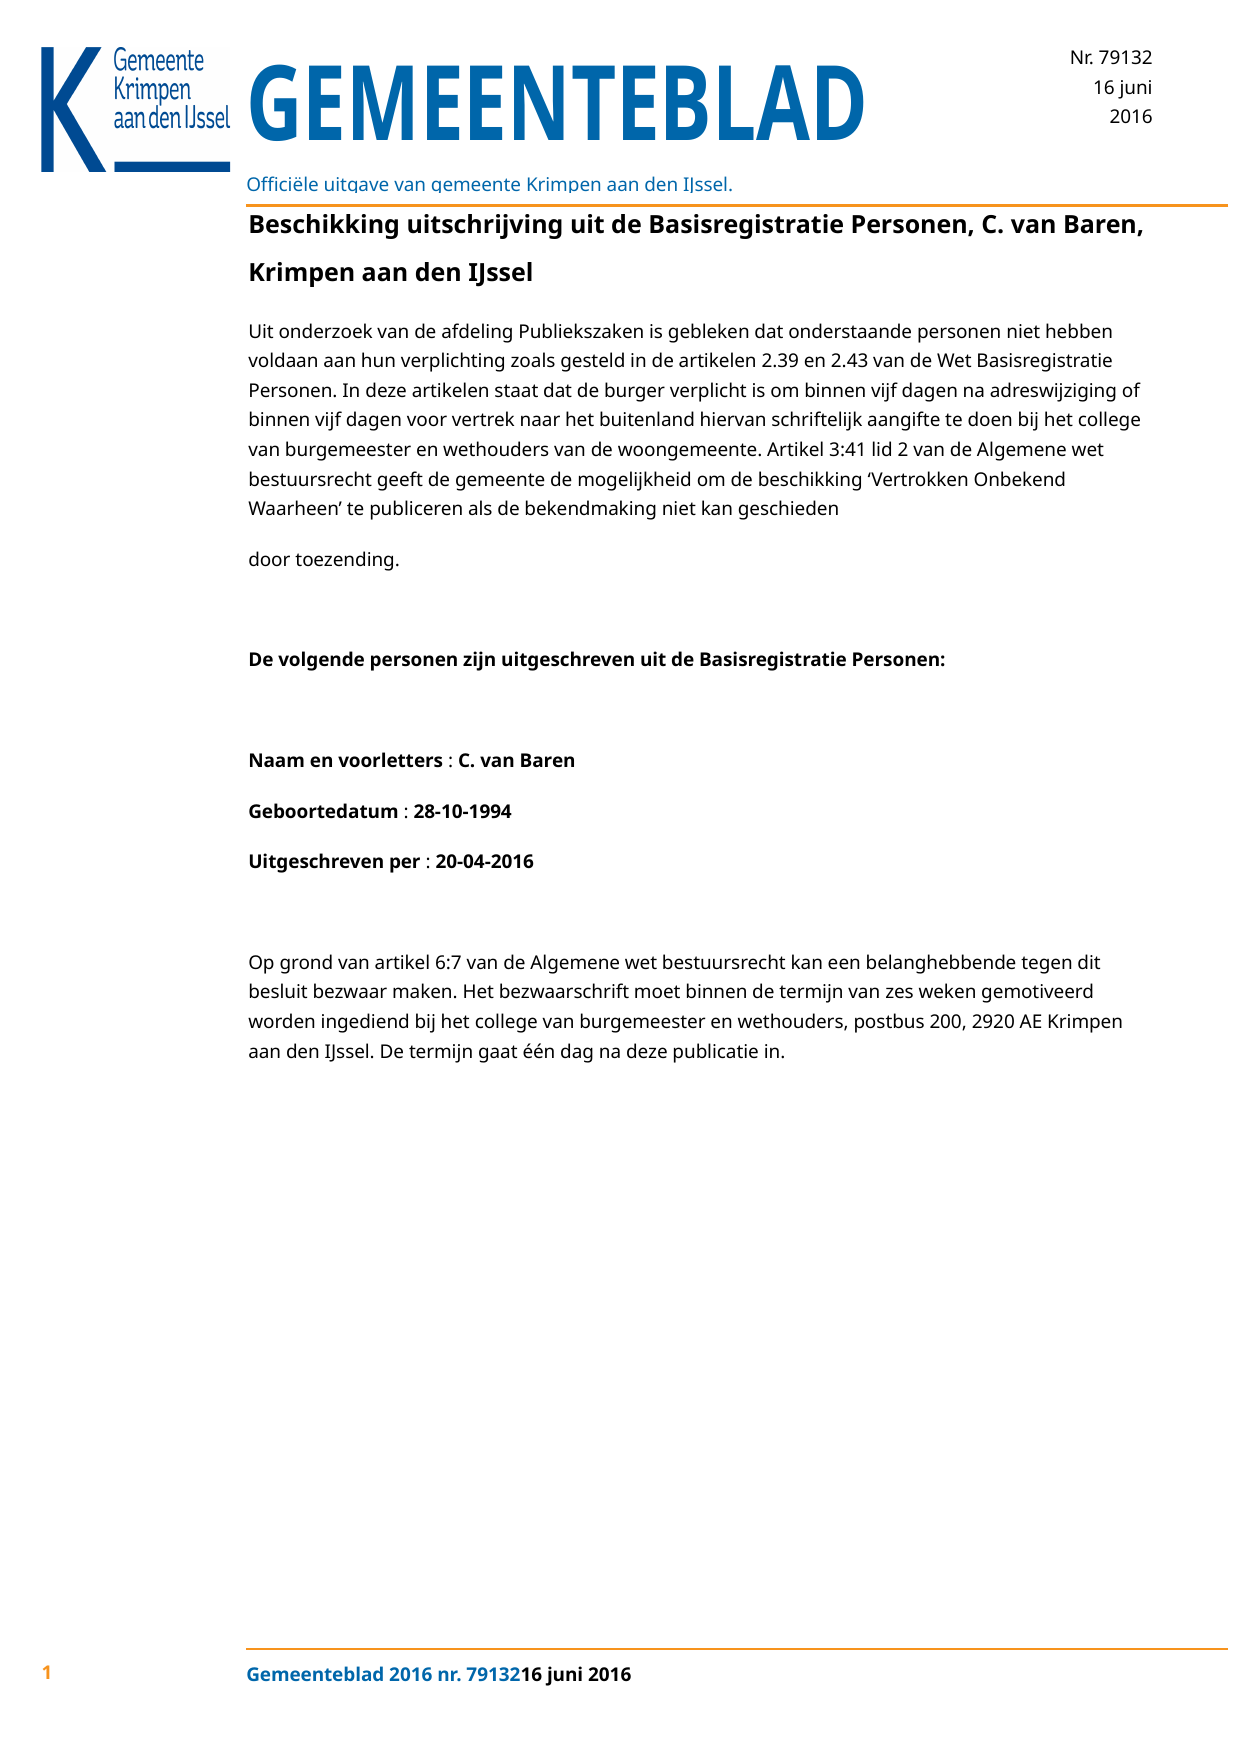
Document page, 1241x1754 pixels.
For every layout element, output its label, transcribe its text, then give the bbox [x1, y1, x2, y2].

text Geboortedatum : 28-10-1994 [248, 798, 1152, 824]
text Uitgeschreven per : 20-04-2016 [248, 848, 1152, 874]
text Op grond van artikel 6:7 van de Algemene wet bestuursrecht kan een belanghebbende tegen dit besluit bezwaar maken. Het bezwaarschrift moet binnen de termijn van zes weken gemotiveerd worden ingediend bij het college van burgemeester en wethouders, postbus 200, 2920 AE Krimpen aan den IJssel. De termijn gaat één dag na deze publicatie in. [248, 949, 1152, 1064]
text Beschikking uitschrijving uit de Basisregistratie Personen, C. van Baren, Krimpen aan den IJssel [248, 207, 1152, 288]
text Uit onderzoek van de afdeling Publiekszaken is gebleken dat onderstaande personen niet hebben voldaan aan hun verplichting zoals gesteld in de artikelen 2.39 en 2.43 van de Wet Basisregistratie Personen. In deze artikelen staat dat de burger verplicht is om binnen vijf dagen na adreswijziging of binnen vijf dagen voor vertrek naar het buitenland hiervan schriftelijk aangifte te doen bij het college van burgemeester en wethouders van de woongemeente. Artikel 3:41 lid 2 van de Algemene wet bestuursrecht geeft de gemeente de mogelijkheid om de beschikking ‘Vertrokken Onbekend Waarheen’ te publiceren als de bekendmaking niet kan geschieden [248, 318, 1152, 521]
text De volgende personen zijn uitgeschreven uit de Basisregistratie Personen: [248, 647, 1152, 672]
picture [41, 47, 231, 172]
text Naam en voorletters : C. van Baren [248, 747, 1152, 773]
text door toezending. [248, 546, 1152, 572]
